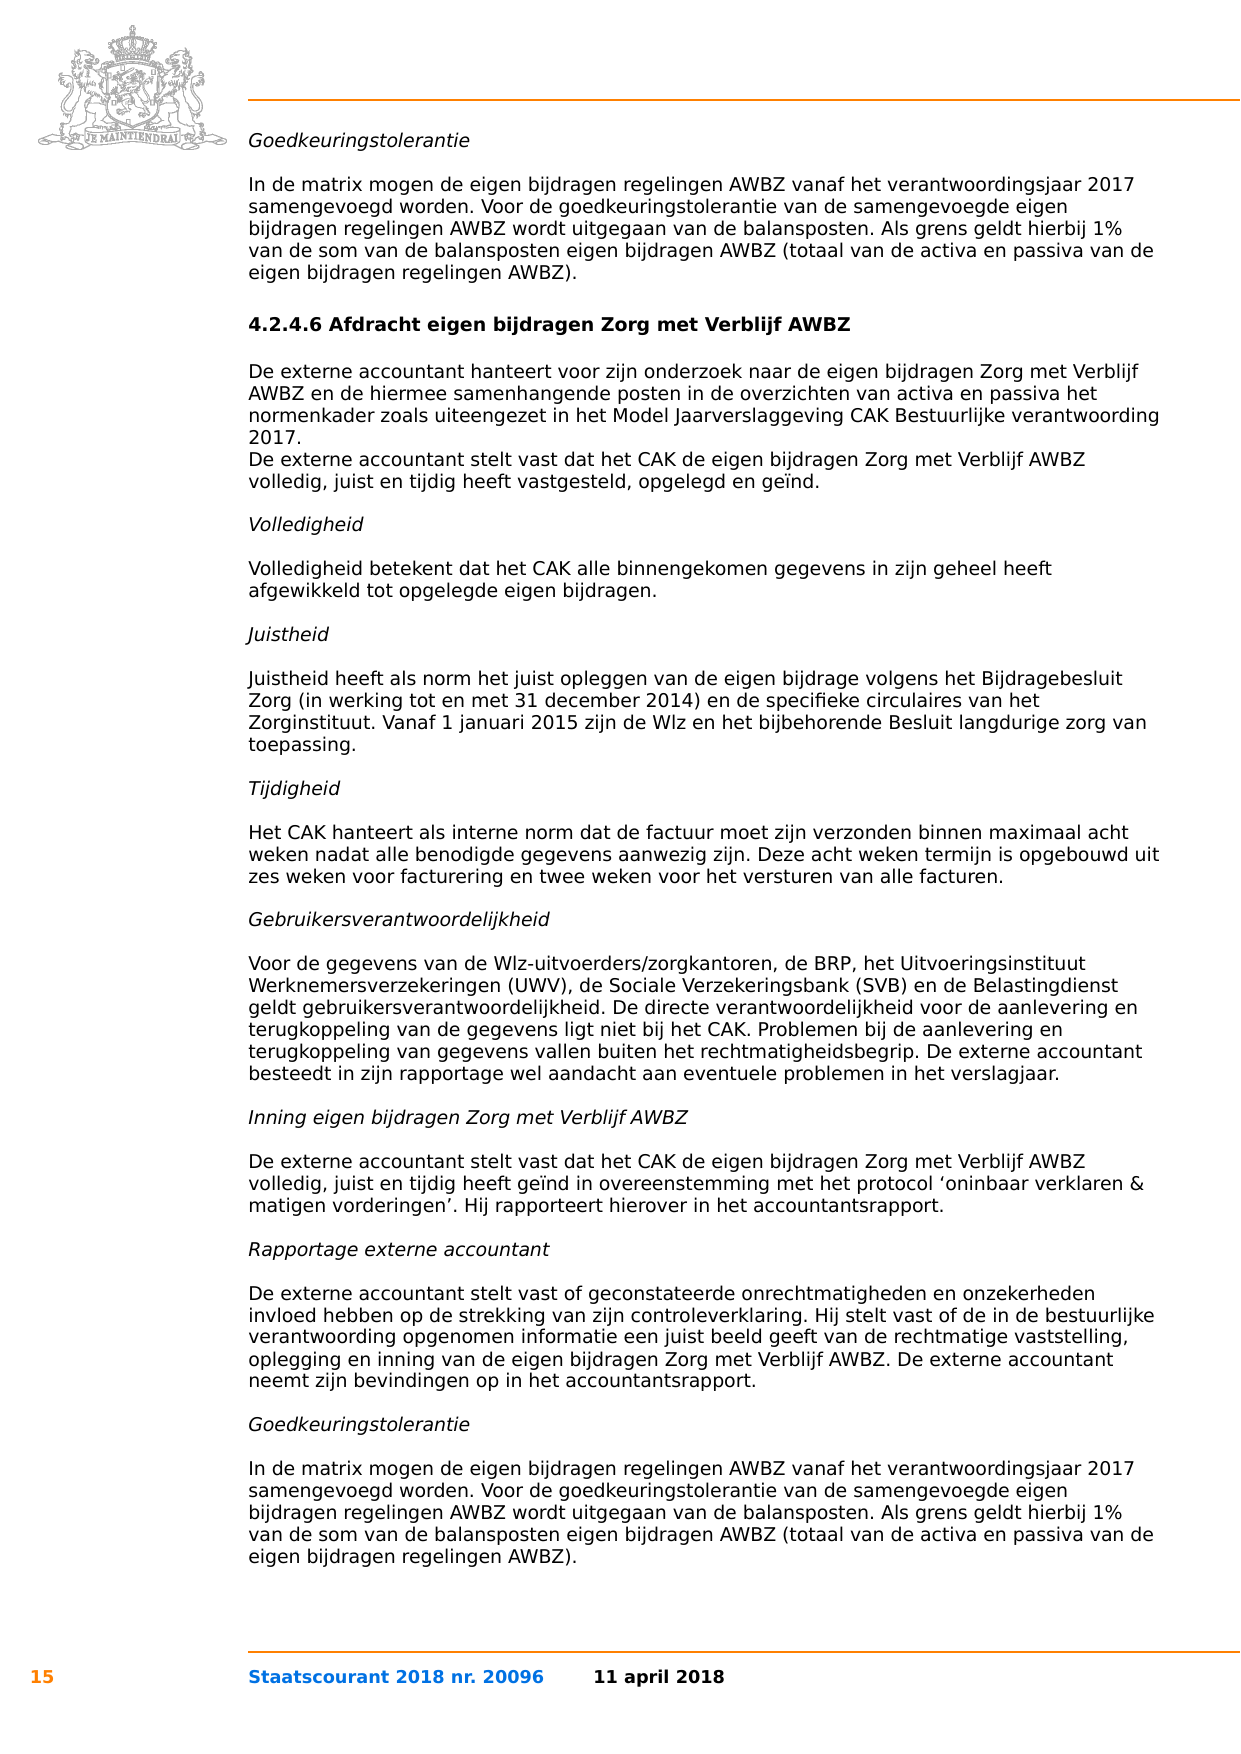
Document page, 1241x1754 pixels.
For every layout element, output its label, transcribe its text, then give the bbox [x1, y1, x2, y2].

subtitle Gebruikersverantwoordelijkheid [248, 909, 1163, 931]
subtitle Goedkeuringstolerantie [248, 1414, 1163, 1436]
subtitle Volledigheid [248, 514, 1163, 536]
picture [38, 25, 227, 150]
text Volledigheid betekent dat het CAK alle binnengekomen gegevens in zijn geheel heeft afgewikkeld tot opgelegde eigen bijdragen. [248, 558, 1163, 602]
subtitle 4.2.4.6 Afdracht eigen bijdragen Zorg met Verblijf AWBZ [248, 314, 1163, 336]
text In de matrix mogen de eigen bijdragen regelingen AWBZ vanaf het verantwoordingsjaar 2017 samengevoegd worden. Voor de goedkeuringstolerantie van de samengevoegde eigen bijdragen regelingen AWBZ wordt uitgegaan van de balansposten. Als grens geldt hierbij 1% van de som van de balansposten eigen bijdragen AWBZ (totaal van de activa en passiva van de eigen bijdragen regelingen AWBZ). [248, 174, 1163, 284]
text Het CAK hanteert als interne norm dat de factuur moet zijn verzonden binnen maximaal acht weken nadat alle benodigde gegevens aanwezig zijn. Deze acht weken termijn is opgebouwd uit zes weken voor facturering en twee weken voor het versturen van alle facturen. [248, 822, 1163, 887]
text De externe accountant hanteert voor zijn onderzoek naar de eigen bijdragen Zorg met Verblijf AWBZ en de hiermee samenhangende posten in de overzichten van activa en passiva het normenkader zoals uiteengezet in het Model Jaarverslaggeving CAK Bestuurlijke verantwoording 2017. [248, 361, 1163, 448]
subtitle Tijdigheid [248, 778, 1163, 800]
subtitle Juistheid [248, 624, 1163, 646]
text Voor de gegevens van de Wlz-uitvoerders/zorgkantoren, de BRP, het Uitvoeringsinstituut Werknemersverzekeringen (UWV), de Sociale Verzekeringsbank (SVB) en de Belastingdienst geldt gebruikersverantwoordelijkheid. De directe verantwoordelijkheid voor de aanlevering en terugkoppeling van de gegevens ligt niet bij het CAK. Problemen bij de aanlevering en terugkoppeling van gegevens vallen buiten het rechtmatigheidsbegrip. De externe accountant besteedt in zijn rapportage wel aandacht aan eventuele problemen in het verslagjaar. [248, 953, 1163, 1085]
text De externe accountant stelt vast of geconstateerde onrechtmatigheden en onzekerheden invloed hebben op de strekking van zijn controleverklaring. Hij stelt vast of de in de bestuurlijke verantwoording opgenomen informatie een juist beeld geeft van de rechtmatige vaststelling, oplegging en inning van de eigen bijdragen Zorg met Verblijf AWBZ. De externe accountant neemt zijn bevindingen op in het accountantsrapport. [248, 1282, 1163, 1392]
text In de matrix mogen de eigen bijdragen regelingen AWBZ vanaf het verantwoordingsjaar 2017 samengevoegd worden. Voor de goedkeuringstolerantie van de samengevoegde eigen bijdragen regelingen AWBZ wordt uitgegaan van de balansposten. Als grens geldt hierbij 1% van de som van de balansposten eigen bijdragen AWBZ (totaal van de activa en passiva van de eigen bijdragen regelingen AWBZ). [248, 1458, 1163, 1568]
subtitle Goedkeuringstolerantie [248, 130, 1163, 152]
subtitle Inning eigen bijdragen Zorg met Verblijf AWBZ [248, 1107, 1163, 1129]
text De externe accountant stelt vast dat het CAK de eigen bijdragen Zorg met Verblijf AWBZ volledig, juist en tijdig heeft vastgesteld, opgelegd en geïnd. [248, 448, 1163, 492]
text De externe accountant stelt vast dat het CAK de eigen bijdragen Zorg met Verblijf AWBZ volledig, juist en tijdig heeft geïnd in overeenstemming met het protocol ‘oninbaar verklaren & matigen vorderingen’. Hij rapporteert hierover in het accountantsrapport. [248, 1151, 1163, 1217]
subtitle Rapportage externe accountant [248, 1239, 1163, 1261]
text Juistheid heeft als norm het juist opleggen van de eigen bijdrage volgens het Bijdragebesluit Zorg (in werking tot en met 31 december 2014) en de specifieke circulaires van het Zorginstituut. Vanaf 1 januari 2015 zijn de Wlz en het bijbehorende Besluit langdurige zorg van toepassing. [248, 668, 1163, 756]
